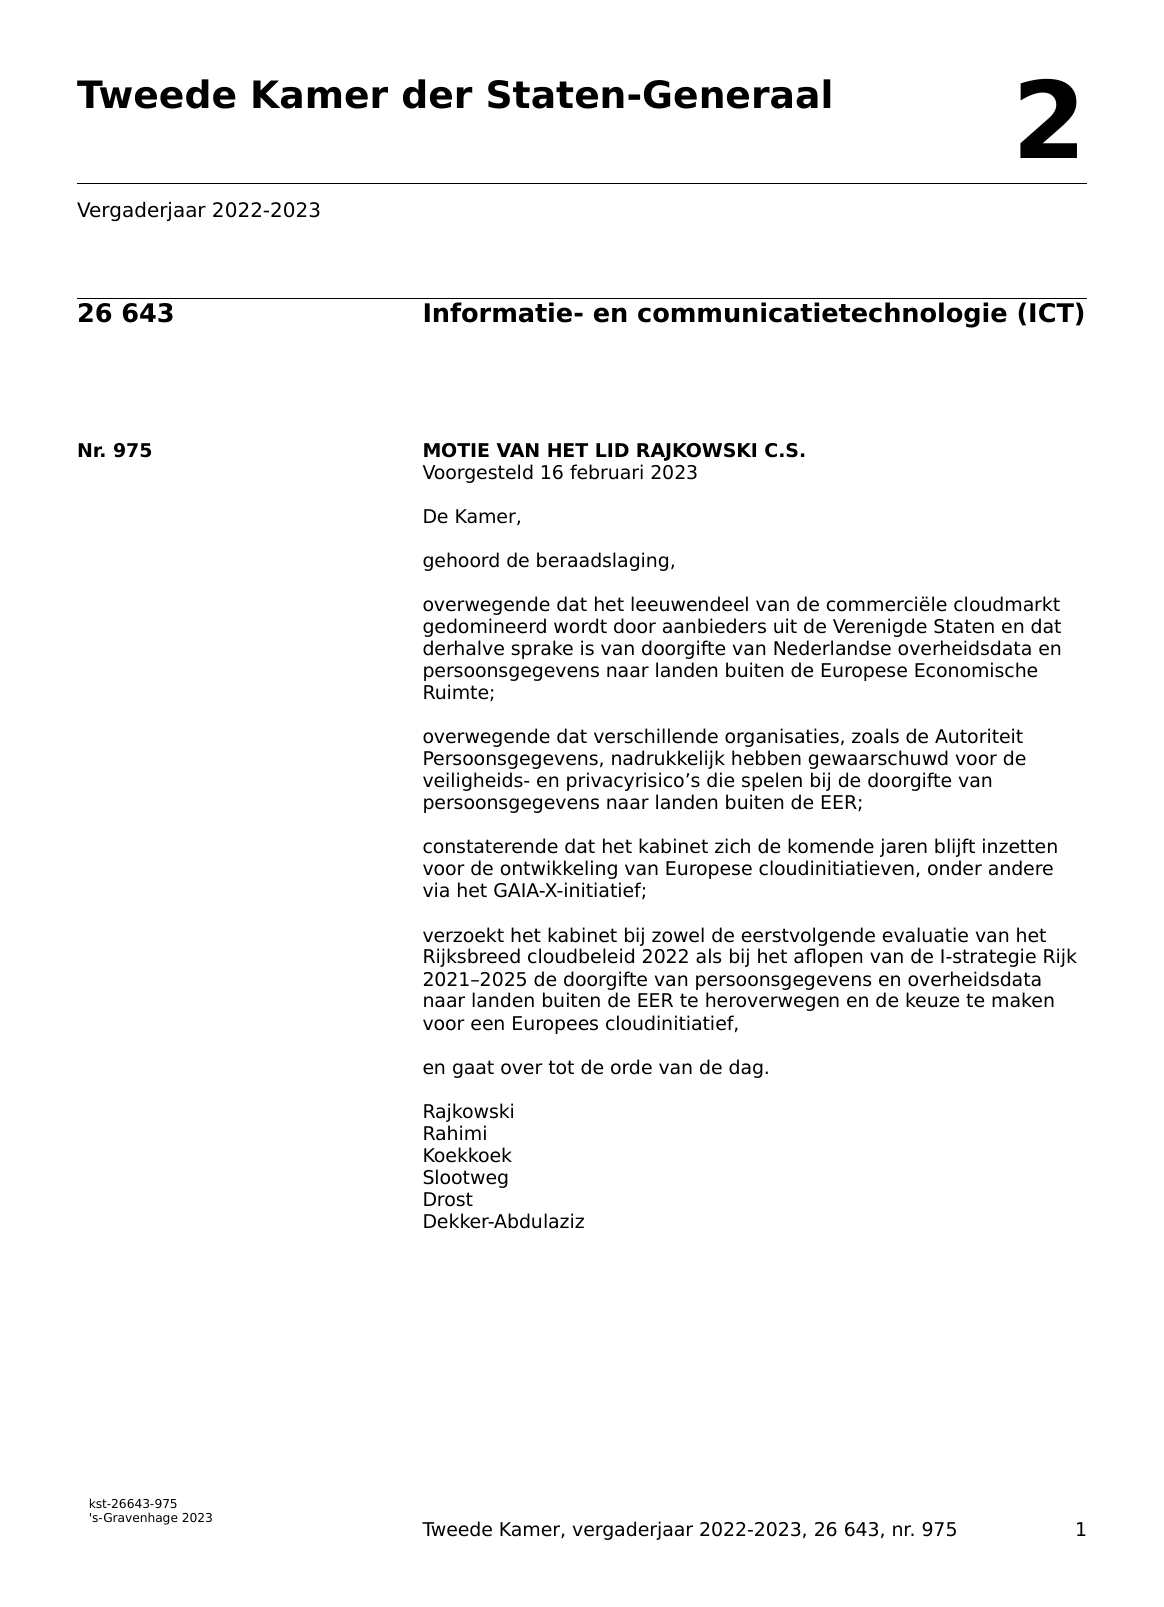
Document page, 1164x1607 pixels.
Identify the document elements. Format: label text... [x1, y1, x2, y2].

text overwegende dat verschillende organisaties, zoals de Autoriteit Persoonsgegevens, nadrukkelijk hebben gewaarschuwd voor de veiligheids- en privacyrisico’s die spelen bij de doorgifte van persoonsgegevens naar landen buiten de EER; [422, 726, 1087, 814]
text Koekkoek [422, 1145, 1087, 1167]
table_cell Vergaderjaar 2022-2023 [77, 184, 1087, 298]
table_header Tweede Kamer der Staten-Generaal [77, 59, 886, 183]
text Rajkowski [422, 1101, 1087, 1123]
table_header 2 [886, 59, 1087, 183]
text Voorgesteld 16 februari 2023 [422, 462, 1087, 484]
subtitle 26 643 Informatie- en communicatietechnologie (ICT) [77, 299, 1087, 329]
text kst-26643-975 [88, 1497, 323, 1511]
text constaterende dat het kabinet zich de komende jaren blijft inzetten voor de ontwikkeling van Europese cloudinitiatieven, onder andere via het GAIA-X-initiatief; [422, 836, 1087, 902]
text De Kamer, [422, 506, 1087, 528]
text Drost [422, 1189, 1087, 1211]
text Dekker-Abdulaziz [422, 1211, 1087, 1233]
text Rahimi [422, 1123, 1087, 1145]
text Slootweg [422, 1167, 1087, 1189]
text verzoekt het kabinet bij zowel de eerstvolgende evaluatie van het Rijksbreed cloudbeleid 2022 als bij het aflopen van de I-strategie Rijk 2021–2025 de doorgifte van persoonsgegevens en overheidsdata naar landen buiten de EER te heroverwegen en de keuze te maken voor een Europees cloudinitiatief, [422, 924, 1087, 1034]
subtitle Nr. 975 MOTIE VAN HET LID RAJKOWSKI C.S. [77, 440, 1087, 462]
text gehoord de beraadslaging, [422, 550, 1087, 572]
text 's-Gravenhage 2023 [88, 1511, 323, 1525]
text en gaat over tot de orde van de dag. [422, 1057, 1087, 1078]
text overwegende dat het leeuwendeel van de commerciële cloudmarkt gedomineerd wordt door aanbieders uit de Verenigde Staten en dat derhalve sprake is van doorgifte van Nederlandse overheidsdata en persoonsgegevens naar landen buiten de Europese Economische Ruimte; [422, 594, 1087, 704]
